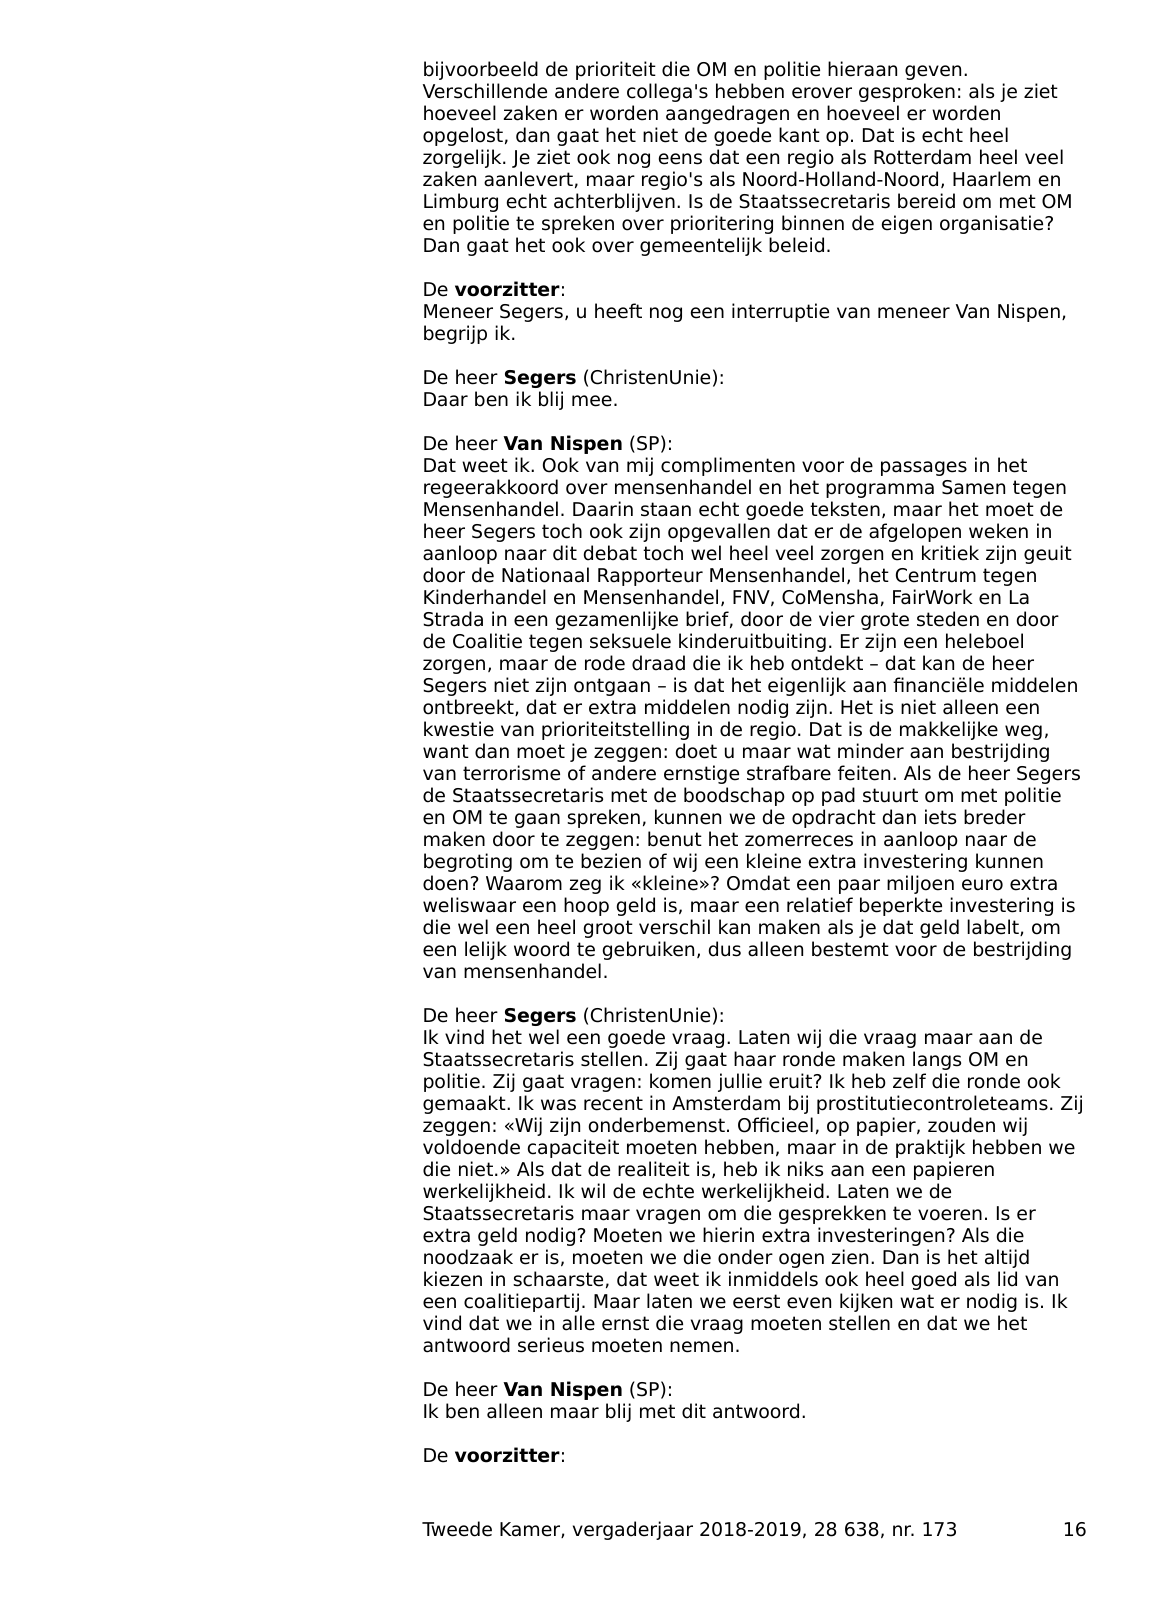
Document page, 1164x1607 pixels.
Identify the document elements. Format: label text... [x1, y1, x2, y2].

text bijvoorbeeld de prioriteit die OM en politie hieraan geven. Verschillende andere collega's hebben erover gesproken: als je ziet hoeveel zaken er worden aangedragen en hoeveel er worden opgelost, dan gaat het niet de goede kant op. Dat is echt heel zorgelijk. Je ziet ook nog eens dat een regio als Rotterdam heel veel zaken aanlevert, maar regio's als Noord-Holland-Noord, Haarlem en Limburg echt achterblijven. Is de Staatssecretaris bereid om met OM en politie te spreken over prioritering binnen de eigen organisatie? Dan gaat het ook over gemeentelijk beleid. [422, 59, 1087, 257]
text Dat weet ik. Ook van mij complimenten voor de passages in het regeerakkoord over mensenhandel en het programma Samen tegen Mensenhandel. Daarin staan echt goede teksten, maar het moet de heer Segers toch ook zijn opgevallen dat er de afgelopen weken in aanloop naar dit debat toch wel heel veel zorgen en kritiek zijn geuit door de Nationaal Rapporteur Mensenhandel, het Centrum tegen Kinderhandel en Mensenhandel, FNV, CoMensha, FairWork en La Strada in een gezamenlijke brief, door de vier grote steden en door de Coalitie tegen seksuele kinderuitbuiting. Er zijn een heleboel zorgen, maar de rode draad die ik heb ontdekt – dat kan de heer Segers niet zijn ontgaan – is dat het eigenlijk aan financiële middelen ontbreekt, dat er extra middelen nodig zijn. Het is niet alleen een kwestie van prioriteitstelling in de regio. Dat is de makkelijke weg, want dan moet je zeggen: doet u maar wat minder aan bestrijding van terrorisme of andere ernstige strafbare feiten. Als de heer Segers de Staatssecretaris met de boodschap op pad stuurt om met politie en OM te gaan spreken, kunnen we de opdracht dan iets breder maken door te zeggen: benut het zomerreces in aanloop naar de begroting om te bezien of wij een kleine extra investering kunnen doen? Waarom zeg ik «kleine»? Omdat een paar miljoen euro extra weliswaar een hoop geld is, maar een relatief beperkte investering is die wel een heel groot verschil kan maken als je dat geld labelt, om een lelijk woord te gebruiken, dus alleen bestemt voor de bestrijding van mensenhandel. [422, 455, 1087, 983]
text De heer Van Nispen (SP): [422, 1379, 1087, 1401]
text Daar ben ik blij mee. [422, 389, 1087, 411]
text Meneer Segers, u heeft nog een interruptie van meneer Van Nispen, begrijp ik. [422, 301, 1087, 345]
text De heer Segers (ChristenUnie): [422, 367, 1087, 389]
text De voorzitter: [422, 279, 1087, 301]
text De heer Segers (ChristenUnie): [422, 1005, 1087, 1027]
text De voorzitter: [422, 1445, 1087, 1467]
text Ik vind het wel een goede vraag. Laten wij die vraag maar aan de Staatssecretaris stellen. Zij gaat haar ronde maken langs OM en politie. Zij gaat vragen: komen jullie eruit? Ik heb zelf die ronde ook gemaakt. Ik was recent in Amsterdam bij prostitutiecontroleteams. Zij zeggen: «Wij zijn onderbemenst. Officieel, op papier, zouden wij voldoende capaciteit moeten hebben, maar in de praktijk hebben we die niet.» Als dat de realiteit is, heb ik niks aan een papieren werkelijkheid. Ik wil de echte werkelijkheid. Laten we de Staatssecretaris maar vragen om die gesprekken te voeren. Is er extra geld nodig? Moeten we hierin extra investeringen? Als die noodzaak er is, moeten we die onder ogen zien. Dan is het altijd kiezen in schaarste, dat weet ik inmiddels ook heel goed als lid van een coalitiepartij. Maar laten we eerst even kijken wat er nodig is. Ik vind dat we in alle ernst die vraag moeten stellen en dat we het antwoord serieus moeten nemen. [422, 1027, 1087, 1357]
text Ik ben alleen maar blij met dit antwoord. [422, 1401, 1087, 1423]
text De heer Van Nispen (SP): [422, 433, 1087, 455]
